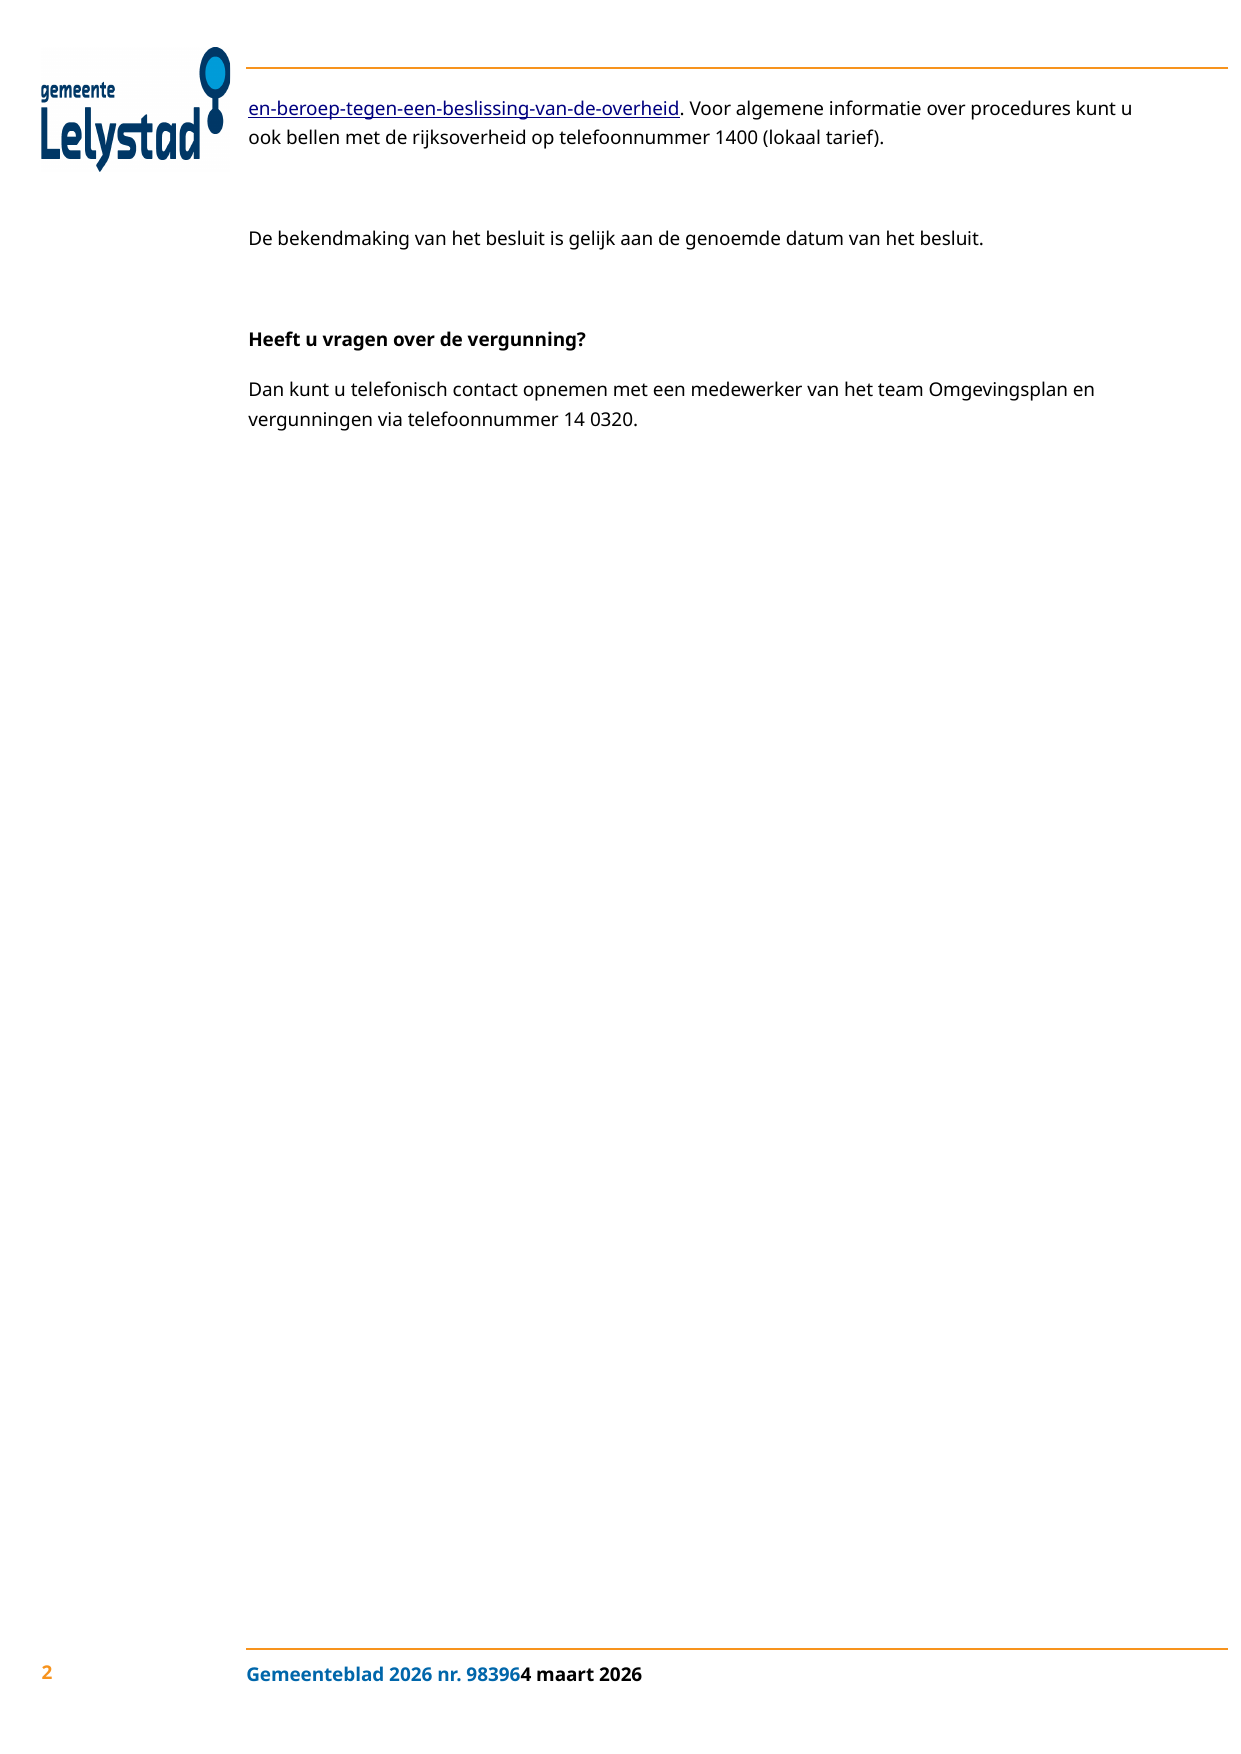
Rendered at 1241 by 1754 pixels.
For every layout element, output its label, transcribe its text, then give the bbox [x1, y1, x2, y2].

text De bekendmaking van het besluit is gelijk aan de genoemde datum van het besluit. [248, 225, 1152, 251]
text Dan kunt u telefonisch contact opnemen met een medewerker van het team Omgevingsplan en vergunningen via telefoonnummer 14 0320. [248, 376, 1152, 432]
picture [41, 47, 231, 172]
text Heeft u vragen over de vergunning? [248, 326, 1152, 352]
text en-beroep-tegen-een-beslissing-van-de-overheid. Voor algemene informatie over procedures kunt u ook bellen met de rijksoverheid op telefoonnummer 1400 (lokaal tarief). [248, 95, 1152, 150]
